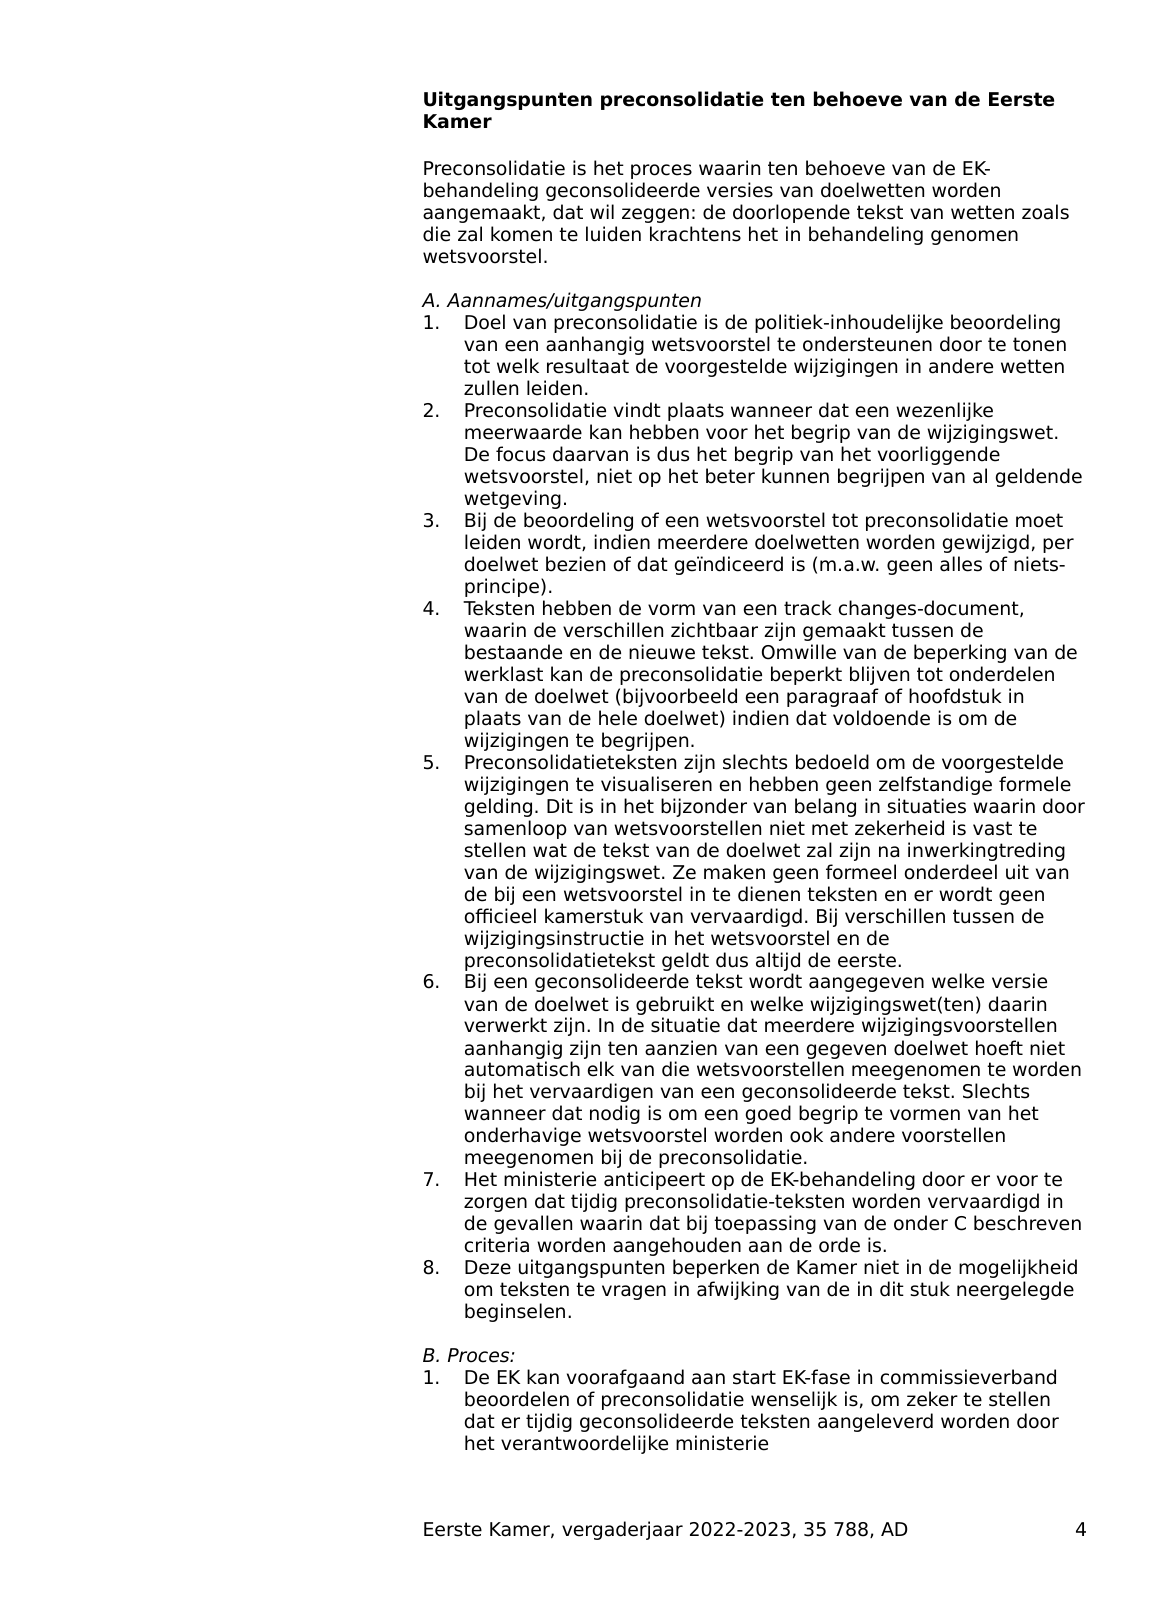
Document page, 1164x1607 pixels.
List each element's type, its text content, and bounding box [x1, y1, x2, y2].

text 2. Preconsolidatie vindt plaats wanneer dat een wezenlijke meerwaarde kan hebben voor het begrip van de wijzigingswet. De focus daarvan is dus het begrip van het voorliggende wetsvoorstel, niet op het beter kunnen begrijpen van al geldende wetgeving. [422, 400, 1087, 510]
text 6. Bij een geconsolideerde tekst wordt aangegeven welke versie van de doelwet is gebruikt en welke wijzigingswet(ten) daarin verwerkt zijn. In de situatie dat meerdere wijzigingsvoorstellen aanhangig zijn ten aanzien van een gegeven doelwet hoeft niet automatisch elk van die wetsvoorstellen meegenomen te worden bij het vervaardigen van een geconsolideerde tekst. Slechts wanneer dat nodig is om een goed begrip te vormen van het onderhavige wetsvoorstel worden ook andere voorstellen meegenomen bij de preconsolidatie. [422, 971, 1087, 1169]
text 3. Bij de beoordeling of een wetsvoorstel tot preconsolidatie moet leiden wordt, indien meerdere doelwetten worden gewijzigd, per doelwet bezien of dat geïndiceerd is (m.a.w. geen alles of niets-principe). [422, 510, 1087, 598]
text 4. Teksten hebben de vorm van een track changes-document, waarin de verschillen zichtbaar zijn gemaakt tussen de bestaande en de nieuwe tekst. Omwille van de beperking van de werklast kan de preconsolidatie beperkt blijven tot onderdelen van de doelwet (bijvoorbeeld een paragraaf of hoofdstuk in plaats van de hele doelwet) indien dat voldoende is om de wijzigingen te begrijpen. [422, 598, 1087, 752]
text Preconsolidatie is het proces waarin ten behoeve van de EK-behandeling geconsolideerde versies van doelwetten worden aangemaakt, dat wil zeggen: de doorlopende tekst van wetten zoals die zal komen te luiden krachtens het in behandeling genomen wetsvoorstel. [422, 158, 1087, 268]
text 5. Preconsolidatieteksten zijn slechts bedoeld om de voorgestelde wijzigingen te visualiseren en hebben geen zelfstandige formele gelding. Dit is in het bijzonder van belang in situaties waarin door samenloop van wetsvoorstellen niet met zekerheid is vast te stellen wat de tekst van de doelwet zal zijn na inwerkingtreding van de wijzigingswet. Ze maken geen formeel onderdeel uit van de bij een wetsvoorstel in te dienen teksten en er wordt geen officieel kamerstuk van vervaardigd. Bij verschillen tussen de wijzigingsinstructie in het wetsvoorstel en de preconsolidatietekst geldt dus altijd de eerste. [422, 752, 1087, 971]
subtitle Uitgangspunten preconsolidatie ten behoeve van de Eerste Kamer [422, 89, 1087, 133]
text 1. Doel van preconsolidatie is de politiek-inhoudelijke beoordeling van een aanhangig wetsvoorstel te ondersteunen door te tonen tot welk resultaat de voorgestelde wijzigingen in andere wetten zullen leiden. [422, 312, 1087, 400]
text 7. Het ministerie anticipeert op de EK-behandeling door er voor te zorgen dat tijdig preconsolidatie-teksten worden vervaardigd in de gevallen waarin dat bij toepassing van de onder C beschreven criteria worden aangehouden aan de orde is. [422, 1169, 1087, 1257]
text 8. Deze uitgangspunten beperken de Kamer niet in de mogelijkheid om teksten te vragen in afwijking van de in dit stuk neergelegde beginselen. [422, 1257, 1087, 1323]
subtitle A. Aannames/uitgangspunten [422, 290, 1087, 312]
text 1. De EK kan voorafgaand aan start EK-fase in commissieverband beoordelen of preconsolidatie wenselijk is, om zeker te stellen dat er tijdig geconsolideerde teksten aangeleverd worden door het verantwoordelijke ministerie [422, 1367, 1087, 1455]
subtitle B. Proces: [422, 1345, 1087, 1367]
